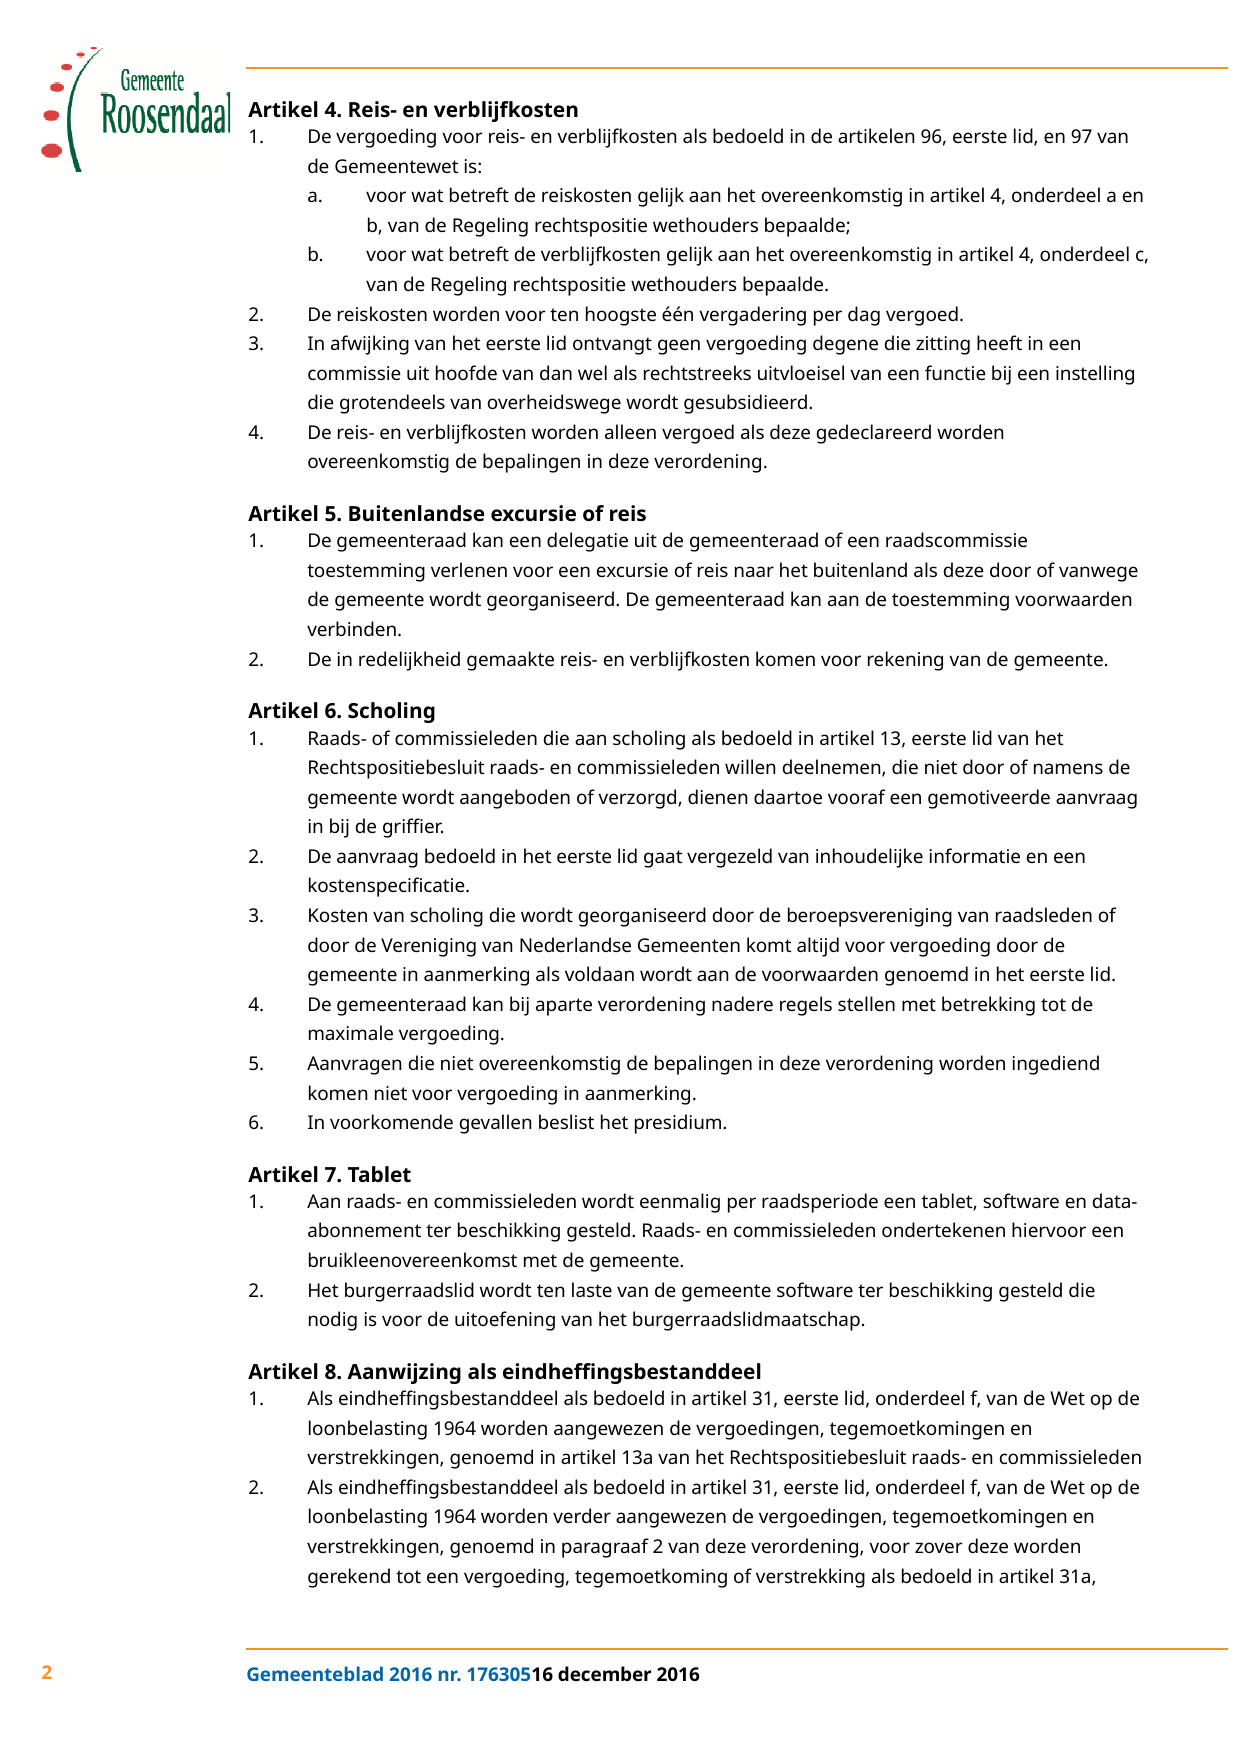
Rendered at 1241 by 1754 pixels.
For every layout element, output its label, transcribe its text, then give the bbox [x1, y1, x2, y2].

text Artikel 7. Tablet [248, 1160, 1152, 1188]
list De gemeenteraad kan bij aparte verordening nadere regels stellen met betrekking tot de maximale vergoeding. [248, 991, 1152, 1046]
list De vergoeding voor reis- en verblijfkosten als bedoeld in de artikelen 96, eerste lid, en 97 van de Gemeentewet is: [248, 123, 1152, 178]
text Artikel 8. Aanwijzing als eindheffingsbestanddeel [248, 1357, 1152, 1385]
text Artikel 4. Reis- en verblijfkosten [248, 95, 1152, 123]
list In afwijking van het eerste lid ontvangt geen vergoeding degene die zitting heeft in een commissie uit hoofde van dan wel als rechtstreeks uitvloeisel van een functie bij een instelling die grotendeels van overheidswege wordt gesubsidieerd. [248, 330, 1152, 415]
list Raads- of commissieleden die aan scholing als bedoeld in artikel 13, eerste lid van het Rechtspositiebesluit raads- en commissieleden willen deelnemen, die niet door of namens de gemeente wordt aangeboden of verzorgd, dienen daartoe vooraf een gemotiveerde aanvraag in bij de griffier. [248, 725, 1152, 839]
list In voorkomende gevallen beslist het presidium. [248, 1109, 1152, 1135]
list Als eindheffingsbestanddeel als bedoeld in artikel 31, eerste lid, onderdeel f, van de Wet op de loonbelasting 1964 worden aangewezen de vergoedingen, tegemoetkomingen en verstrekkingen, genoemd in artikel 13a van het Rechtspositiebesluit raads- en commissieleden [248, 1385, 1152, 1470]
text Artikel 6. Scholing [248, 696, 1152, 725]
list Als eindheffingsbestanddeel als bedoeld in artikel 31, eerste lid, onderdeel f, van de Wet op de loonbelasting 1964 worden verder aangewezen de vergoedingen, tegemoetkomingen en verstrekkingen, genoemd in paragraaf 2 van deze verordening, voor zover deze worden gerekend tot een vergoeding, tegemoetkoming of verstrekking als bedoeld in artikel 31a, [248, 1474, 1152, 1588]
list De reis- en verblijfkosten worden alleen vergoed als deze gedeclareerd worden overeenkomstig de bepalingen in deze verordening. [248, 419, 1152, 474]
list De reiskosten worden voor ten hoogste één vergadering per dag vergoed. [248, 301, 1152, 326]
picture [41, 47, 231, 172]
list De in redelijkheid gemaakte reis- en verblijfkosten komen voor rekening van de gemeente. [248, 646, 1152, 672]
list Kosten van scholing die wordt georganiseerd door de beroepsvereniging van raadsleden of door de Vereniging van Nederlandse Gemeenten komt altijd voor vergoeding door de gemeente in aanmerking als voldaan wordt aan de voorwaarden genoemd in het eerste lid. [248, 902, 1152, 987]
list De gemeenteraad kan een delegatie uit de gemeenteraad of een raadscommissie toestemming verlenen voor een excursie of reis naar het buitenland als deze door of vanwege de gemeente wordt georganiseerd. De gemeenteraad kan aan de toestemming voorwaarden verbinden. [248, 527, 1152, 642]
text Artikel 5. Buitenlandse excursie of reis [248, 499, 1152, 527]
list Aan raads- en commissieleden wordt eenmalig per raadsperiode een tablet, software en data-abonnement ter beschikking gesteld. Raads- en commissieleden ondertekenen hiervoor een bruikleenovereenkomst met de gemeente. [248, 1188, 1152, 1273]
list De aanvraag bedoeld in het eerste lid gaat vergezeld van inhoudelijke informatie en een kostenspecificatie. [248, 843, 1152, 898]
list Het burgerraadslid wordt ten laste van de gemeente software ter beschikking gesteld die nodig is voor de uitoefening van het burgerraadslidmaatschap. [248, 1277, 1152, 1332]
list voor wat betreft de reiskosten gelijk aan het overeenkomstig in artikel 4, onderdeel a en b, van de Regeling rechtspositie wethouders bepaalde; [307, 182, 1152, 238]
list Aanvragen die niet overeenkomstig de bepalingen in deze verordening worden ingediend komen niet voor vergoeding in aanmerking. [248, 1050, 1152, 1105]
list voor wat betreft de verblijfkosten gelijk aan het overeenkomstig in artikel 4, onderdeel c, van de Regeling rechtspositie wethouders bepaalde. [307, 242, 1152, 297]
